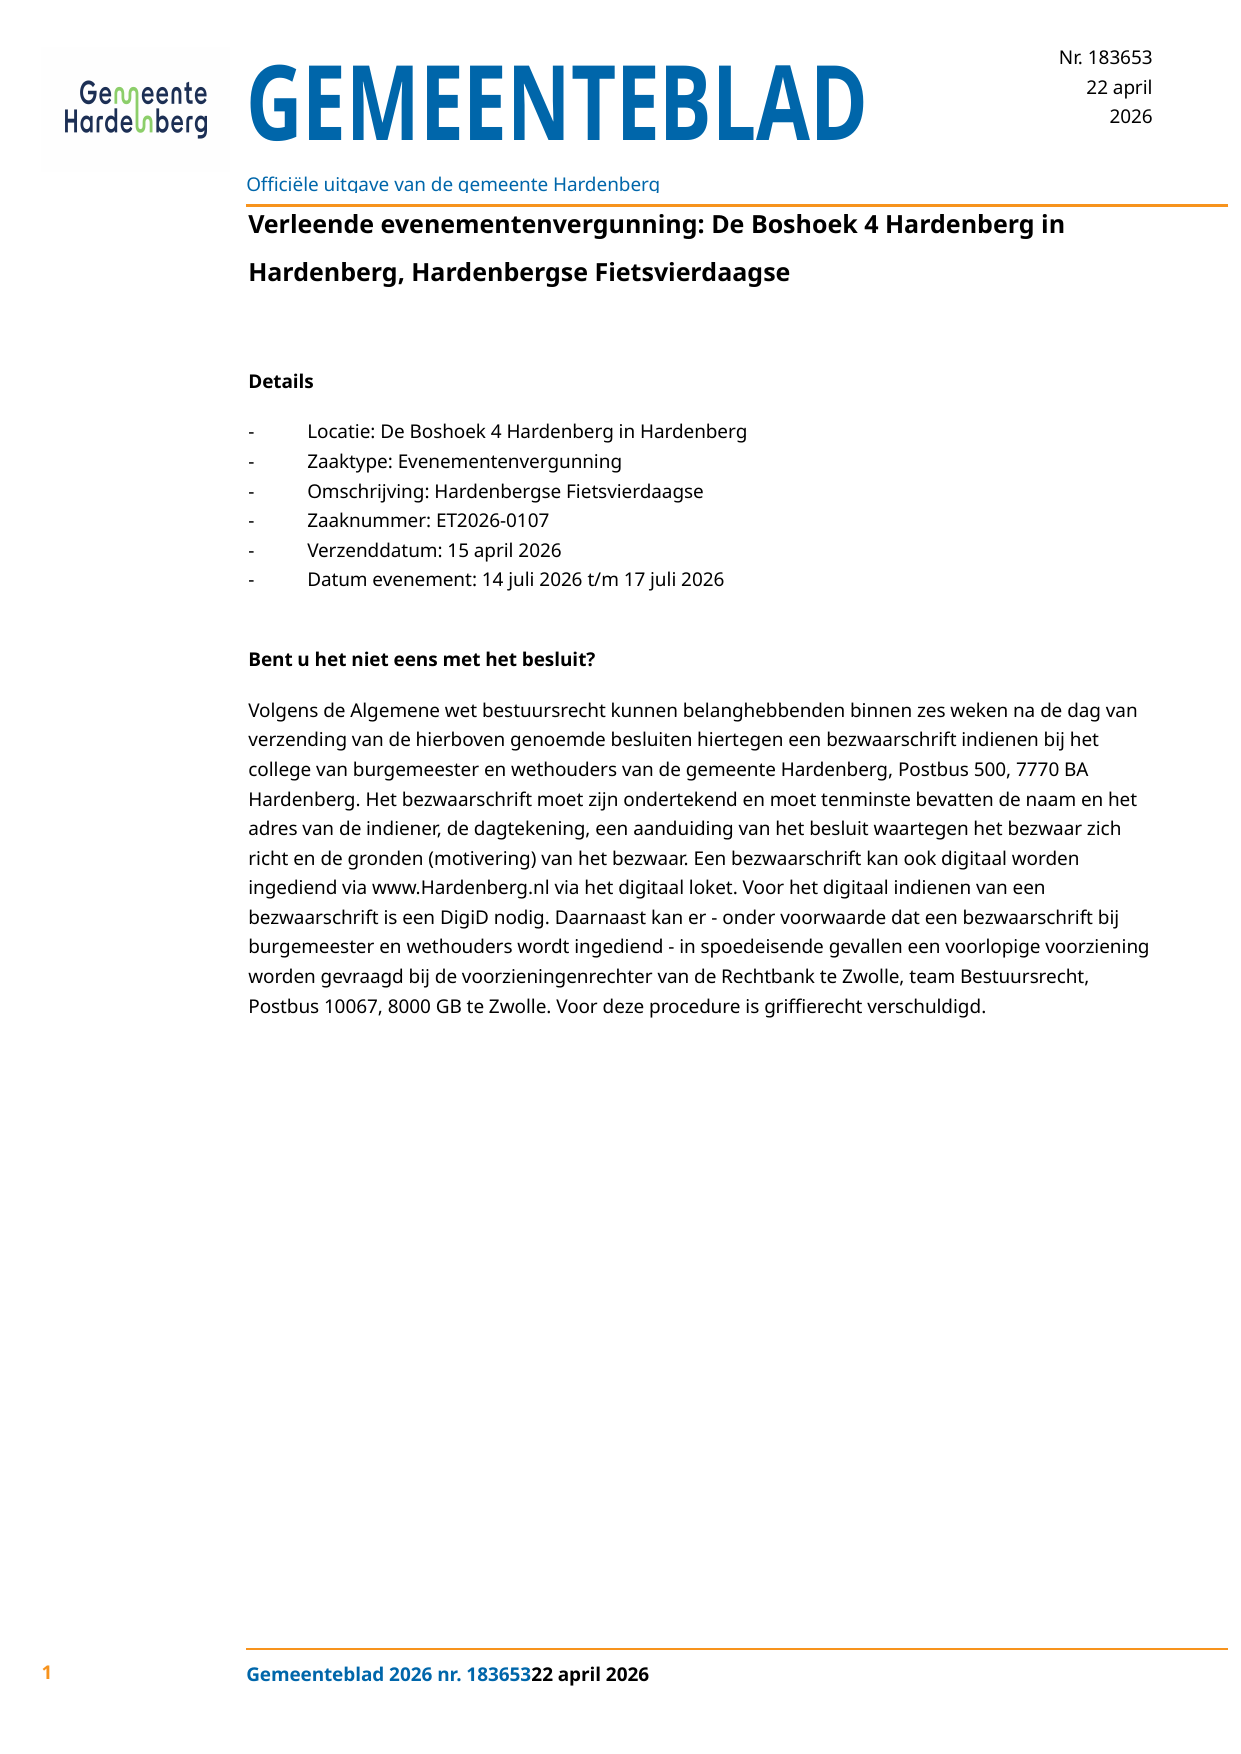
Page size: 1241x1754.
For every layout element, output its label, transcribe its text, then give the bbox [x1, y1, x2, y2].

list Omschrijving: Hardenbergse Fietsvierdaagse [248, 478, 1152, 504]
list Locatie: De Boshoek 4 Hardenberg in Hardenberg [248, 419, 1152, 444]
text Bent u het niet eens met het besluit? [248, 647, 1152, 672]
text Volgens de Algemene wet bestuursrecht kunnen belanghebbenden binnen zes weken na de dag van verzending van de hierboven genoemde besluiten hiertegen een bezwaarschrift indienen bij het college van burgemeester en wethouders van de gemeente Hardenberg, Postbus 500, 7770 BA Hardenberg. Het bezwaarschrift moet zijn ondertekend en moet tenminste bevatten de naam en het adres van de indiener, de dagtekening, een aanduiding van het besluit waartegen het bezwaar zich richt en de gronden (motivering) van het bezwaar. Een bezwaarschrift kan ook digitaal worden ingediend via www.Hardenberg.nl via het digitaal loket. Voor het digitaal indienen van een bezwaarschrift is een DigiD nodig. Daarnaast kan er - onder voorwaarde dat een bezwaarschrift bij burgemeester en wethouders wordt ingediend - in spoedeisende gevallen een voorlopige voorziening worden gevraagd bij de voorzieningenrechter van de Rechtbank te Zwolle, team Bestuursrecht, Postbus 10067, 8000 GB te Zwolle. Voor deze procedure is griffierecht verschuldigd. [248, 697, 1152, 1019]
text Verleende evenementenvergunning: De Boshoek 4 Hardenberg in Hardenberg, Hardenbergse Fietsvierdaagse [248, 207, 1152, 288]
text Details [248, 368, 1152, 394]
picture [41, 47, 231, 172]
list Verzenddatum: 15 april 2026 [248, 537, 1152, 563]
list Datum evenement: 14 juli 2026 t/m 17 juli 2026 [248, 567, 1152, 592]
list Zaaktype: Evenementenvergunning [248, 448, 1152, 474]
list Zaaknummer: ET2026-0107 [248, 507, 1152, 533]
